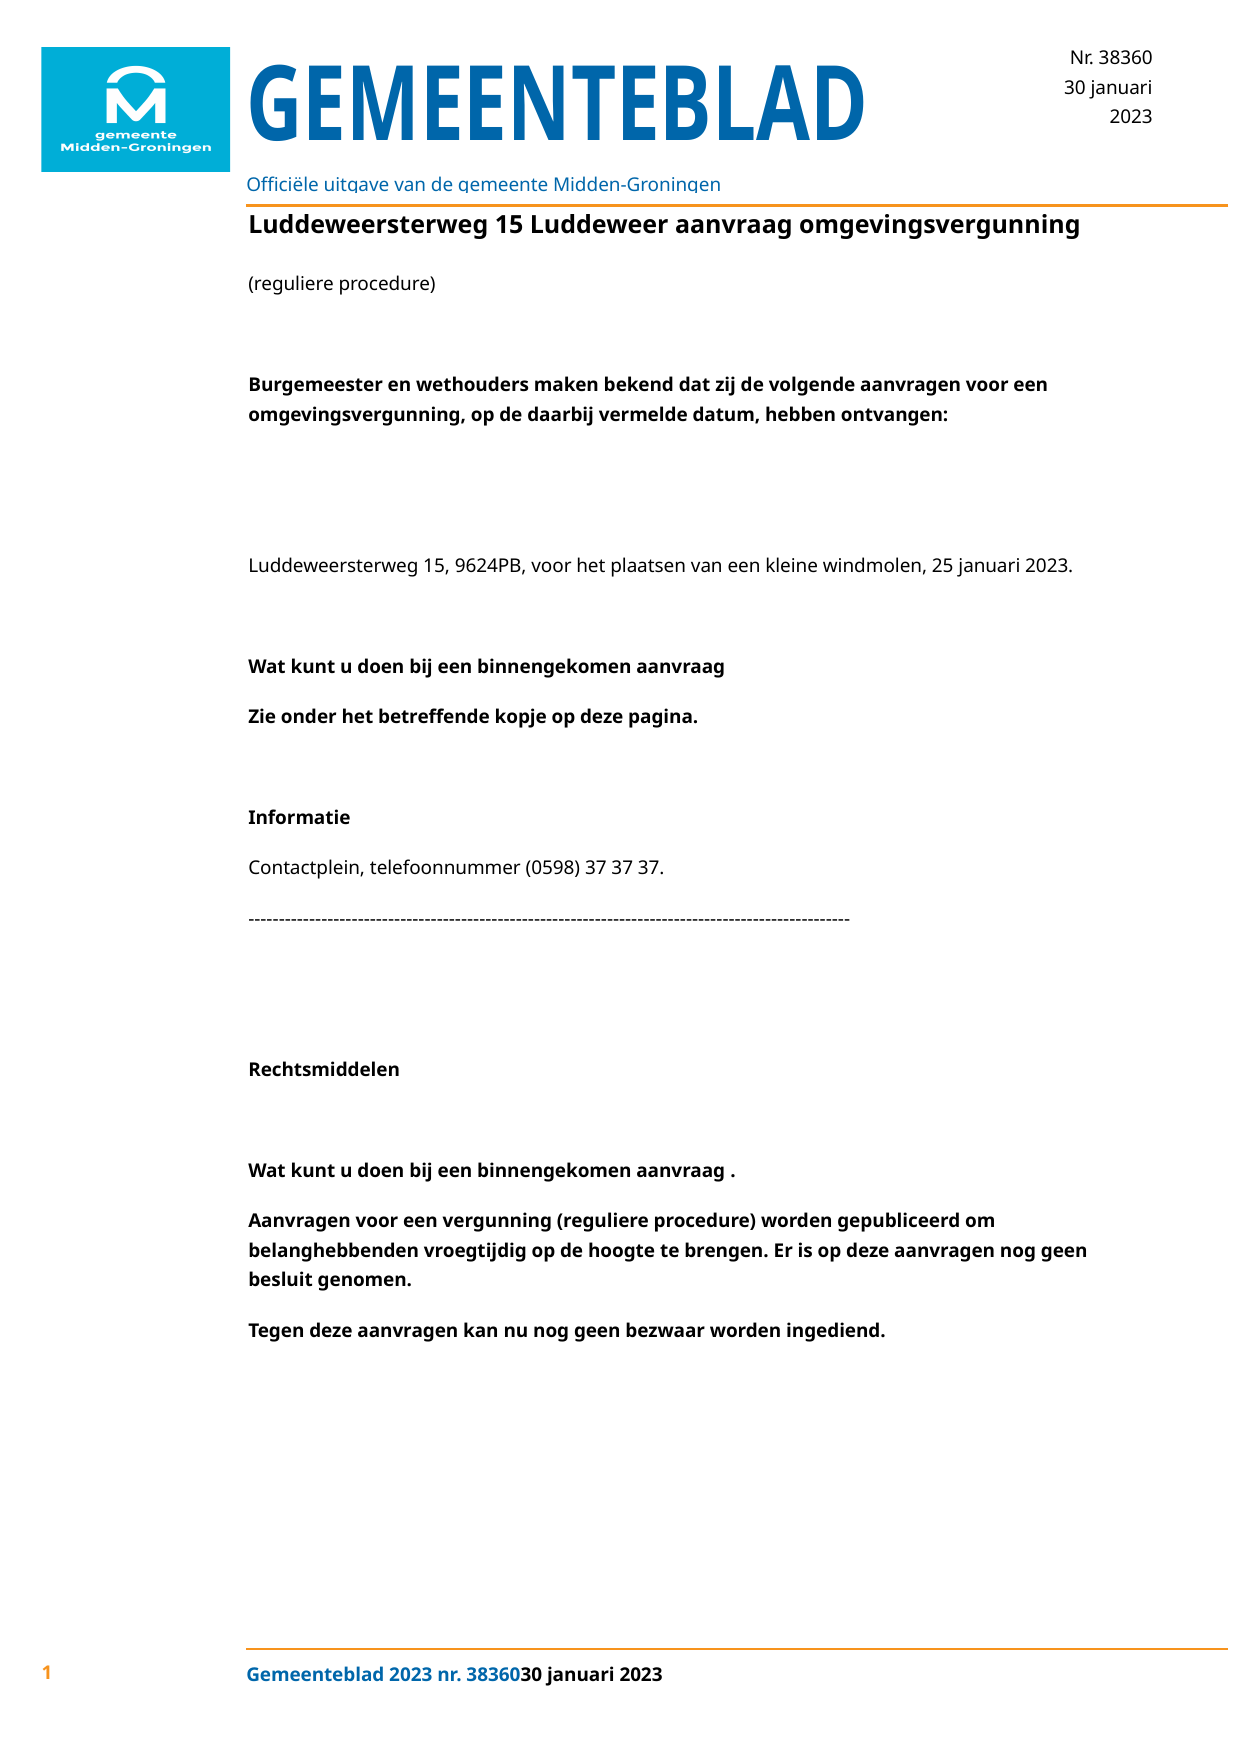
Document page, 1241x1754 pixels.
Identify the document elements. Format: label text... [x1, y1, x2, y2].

text Informatie [248, 804, 1152, 830]
text Rechtsmiddelen [248, 1056, 1152, 1082]
picture [184, 146, 190, 153]
picture [108, 66, 164, 82]
text (reguliere procedure) [248, 270, 1152, 296]
text Luddeweersterweg 15 Luddeweer aanvraag omgevingsvergunning [248, 207, 1152, 241]
text Zie onder het betreffende kopje op deze pagina. [248, 703, 1152, 729]
text Luddeweersterweg 15, 9624PB, voor het plaatsen van een kleine windmolen, 25 januari 2023. [248, 552, 1152, 578]
text Tegen deze aanvragen kan nu nog geen bezwaar worden ingediend. [248, 1317, 1152, 1343]
text Aanvragen voor een vergunning (reguliere procedure) worden gepubliceerd om belanghebbenden vroegtijdig op de hoogte te brengen. Er is op deze aanvragen nog geen besluit genomen. [248, 1207, 1152, 1292]
text --------------------------------------------------------------------------------------------------- [248, 905, 1152, 931]
text Wat kunt u doen bij een binnengekomen aanvraag . [248, 1157, 1152, 1183]
picture [107, 89, 165, 122]
text Wat kunt u doen bij een binnengekomen aanvraag [248, 653, 1152, 678]
text Burgemeester en wethouders maken bekend dat zij de volgende aanvragen voor een omgevingsvergunning, op de daarbij vermelde datum, hebben ontvangen: [248, 371, 1152, 426]
text Contactplein, telefoonnummer (0598) 37 37 37. [248, 854, 1152, 880]
